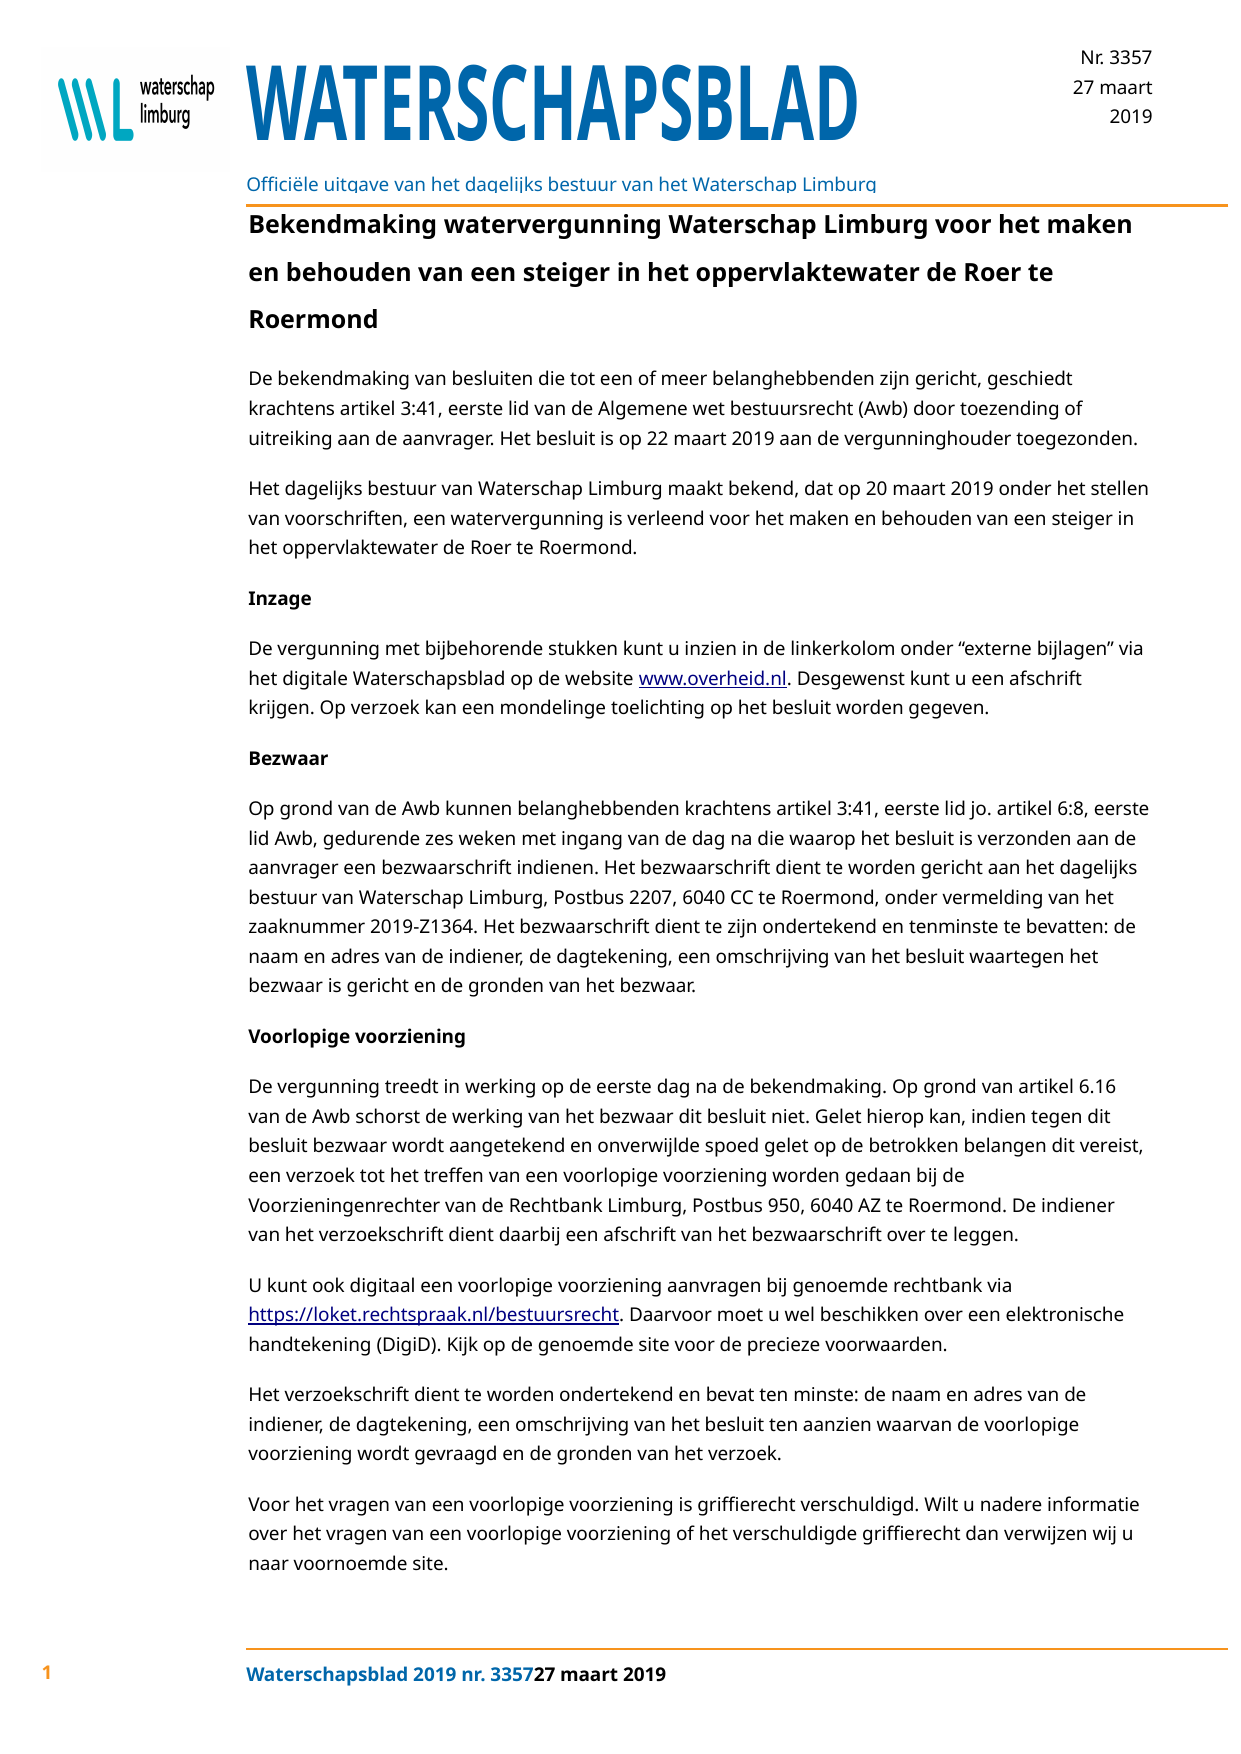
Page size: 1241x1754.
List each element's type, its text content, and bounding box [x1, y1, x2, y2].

text De vergunning met bijbehorende stukken kunt u inzien in de linkerkolom onder “externe bijlagen” via het digitale Waterschapsblad op de website www.overheid.nl. Desgewenst kunt u een afschrift krijgen. Op verzoek kan een mondelinge toelichting op het besluit worden gegeven. [248, 635, 1152, 720]
text Op grond van de Awb kunnen belanghebbenden krachtens artikel 3:41, eerste lid jo. artikel 6:8, eerste lid Awb, gedurende zes weken met ingang van de dag na die waarop het besluit is verzonden aan de aanvrager een bezwaarschrift indienen. Het bezwaarschrift dient te worden gericht aan het dagelijks bestuur van Waterschap Limburg, Postbus 2207, 6040 CC te Roermond, onder vermelding van het zaaknummer 2019-Z1364. Het bezwaarschrift dient te zijn ondertekend en tenminste te bevatten: de naam en adres van de indiener, de dagtekening, een omschrijving van het besluit waartegen het bezwaar is gericht en de gronden van het bezwaar. [248, 795, 1152, 998]
text Voor het vragen van een voorlopige voorziening is griffierecht verschuldigd. Wilt u nadere informatie over het vragen van een voorlopige voorziening of het verschuldigde griffierecht dan verwijzen wij u naar voornoemde site. [248, 1491, 1152, 1576]
text Bekendmaking watervergunning Waterschap Limburg voor het maken en behouden van een steiger in het oppervlaktewater de Roer te Roermond [248, 207, 1152, 336]
text Voorlopige voorziening [248, 1023, 1152, 1049]
text De vergunning treedt in werking op de eerste dag na de bekendmaking. Op grond van artikel 6.16 van de Awb schorst de werking van het bezwaar dit besluit niet. Gelet hierop kan, indien tegen dit besluit bezwaar wordt aangetekend en onverwijlde spoed gelet op de betrokken belangen dit vereist, een verzoek tot het treffen van een voorlopige voorziening worden gedaan bij de Voorzieningenrechter van de Rechtbank Limburg, Postbus 950, 6040 AZ te Roermond. De indiener van het verzoekschrift dient daarbij een afschrift van het bezwaarschrift over te leggen. [248, 1073, 1152, 1247]
picture [41, 47, 231, 172]
text Het dagelijks bestuur van Waterschap Limburg maakt bekend, dat op 20 maart 2019 onder het stellen van voorschriften, een watervergunning is verleend voor het maken en behouden van een steiger in het oppervlaktewater de Roer te Roermond. [248, 475, 1152, 560]
text Bezwaar [248, 745, 1152, 770]
text U kunt ook digitaal een voorlopige voorziening aanvragen bij genoemde rechtbank via https://loket.rechtspraak.nl/bestuursrecht. Daarvoor moet u wel beschikken over een elektronische handtekening (DigiD). Kijk op de genoemde site voor de precieze voorwaarden. [248, 1272, 1152, 1357]
text Het verzoekschrift dient te worden ondertekend en bevat ten minste: de naam en adres van de indiener, de dagtekening, een omschrijving van het besluit ten aanzien waarvan de voorlopige voorziening wordt gevraagd en de gronden van het verzoek. [248, 1381, 1152, 1466]
text De bekendmaking van besluiten die tot een of meer belanghebbenden zijn gericht, geschiedt krachtens artikel 3:41, eerste lid van de Algemene wet bestuursrecht (Awb) door toezending of uitreiking aan de aanvrager. Het besluit is op 22 maart 2019 aan de vergunninghouder toegezonden. [248, 366, 1152, 450]
text Inzage [248, 585, 1152, 610]
